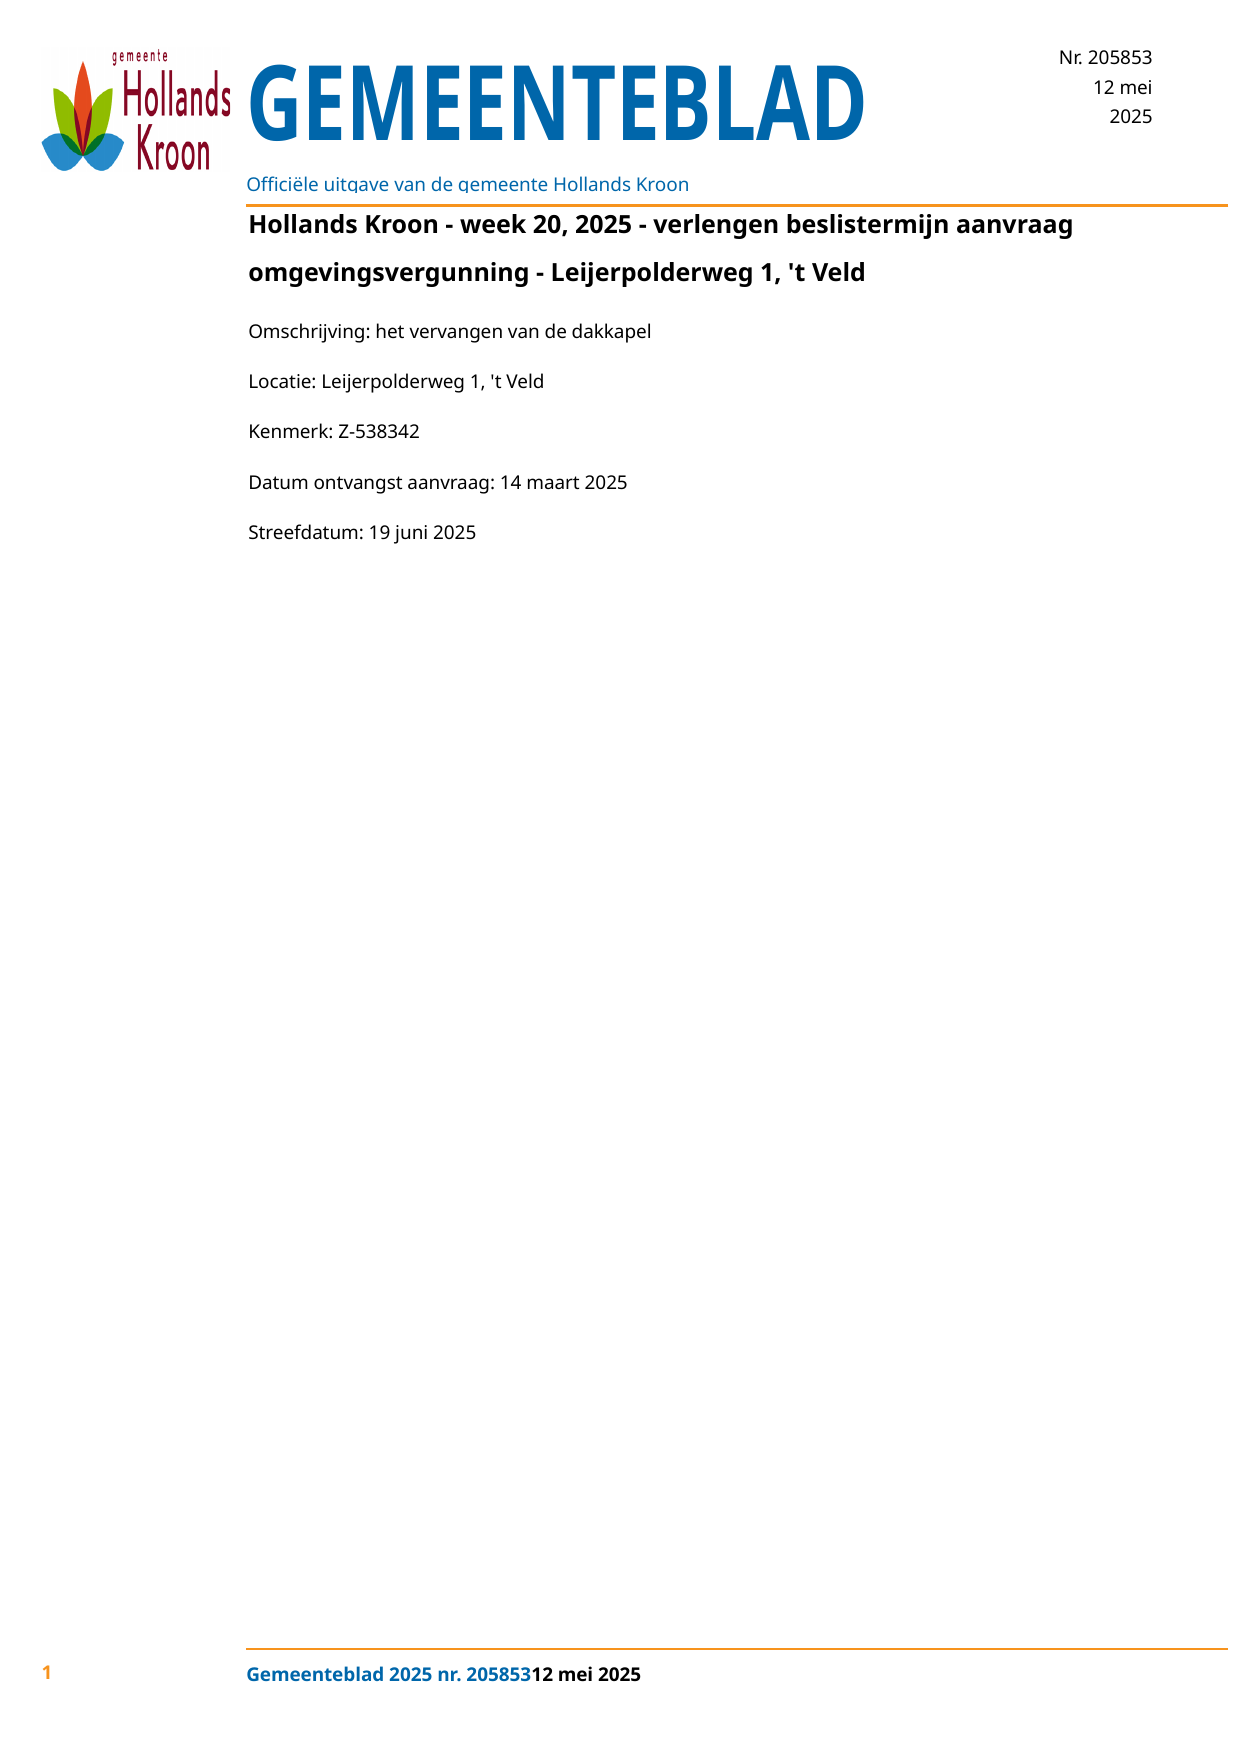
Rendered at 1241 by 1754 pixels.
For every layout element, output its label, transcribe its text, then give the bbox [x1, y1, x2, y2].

text Datum ontvangst aanvraag: 14 maart 2025 [248, 469, 1152, 495]
text Kenmerk: Z-538342 [248, 419, 1152, 444]
text Omschrijving: het vervangen van de dakkapel [248, 318, 1152, 344]
text Streefdatum: 19 juni 2025 [248, 519, 1152, 545]
picture [41, 47, 231, 172]
text Locatie: Leijerpolderweg 1, 't Veld [248, 368, 1152, 394]
text Hollands Kroon - week 20, 2025 - verlengen beslistermijn aanvraag omgevingsvergunning - Leijerpolderweg 1, 't Veld [248, 207, 1152, 288]
